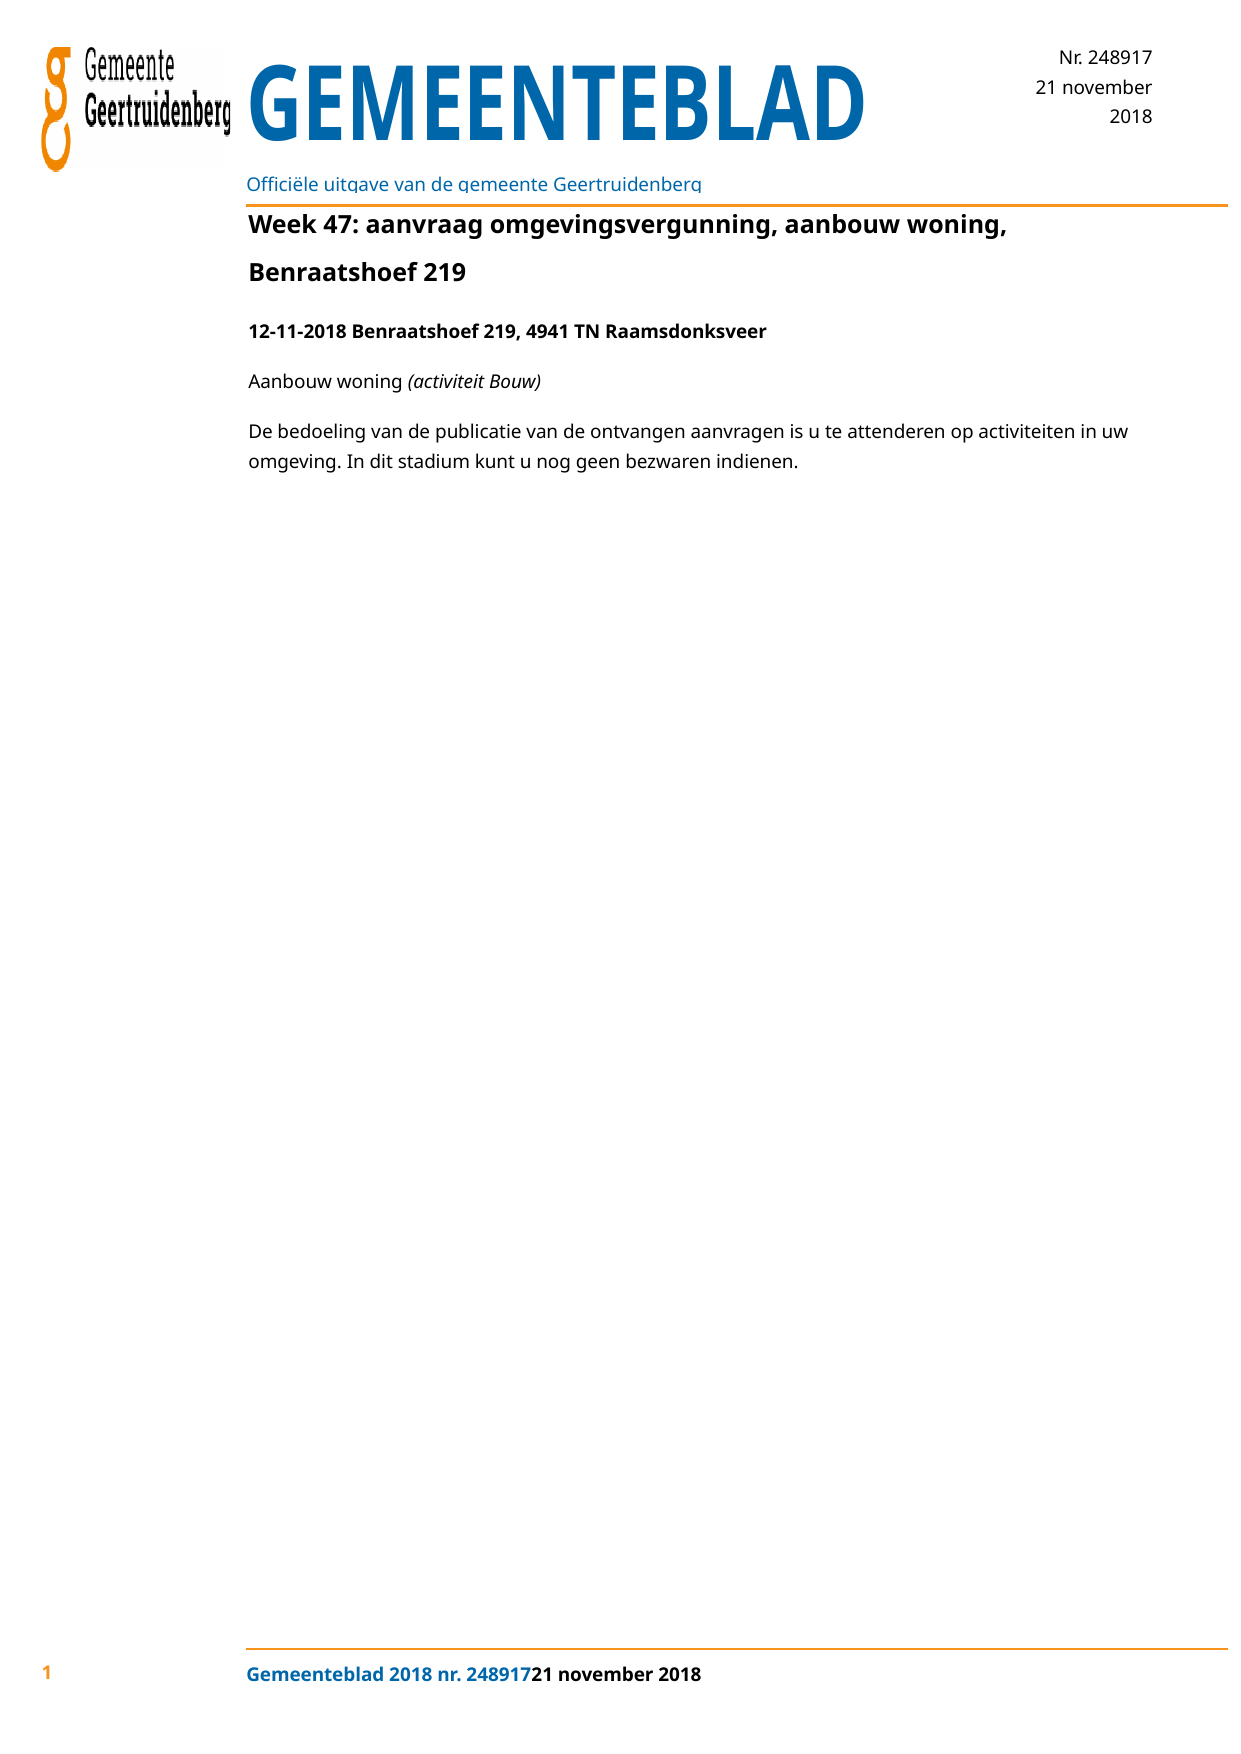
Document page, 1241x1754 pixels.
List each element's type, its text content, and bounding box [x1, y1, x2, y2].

text Week 47: aanvraag omgevingsvergunning, aanbouw woning, Benraatshoef 219 [248, 207, 1152, 288]
text De bedoeling van de publicatie van de ontvangen aanvragen is u te attenderen op activiteiten in uw omgeving. In dit stadium kunt u nog geen bezwaren indienen. [248, 419, 1152, 474]
text Aanbouw woning (activiteit Bouw) [248, 368, 1152, 394]
text 12-11-2018 Benraatshoef 219, 4941 TN Raamsdonksveer [248, 318, 1152, 344]
picture [41, 47, 231, 172]
